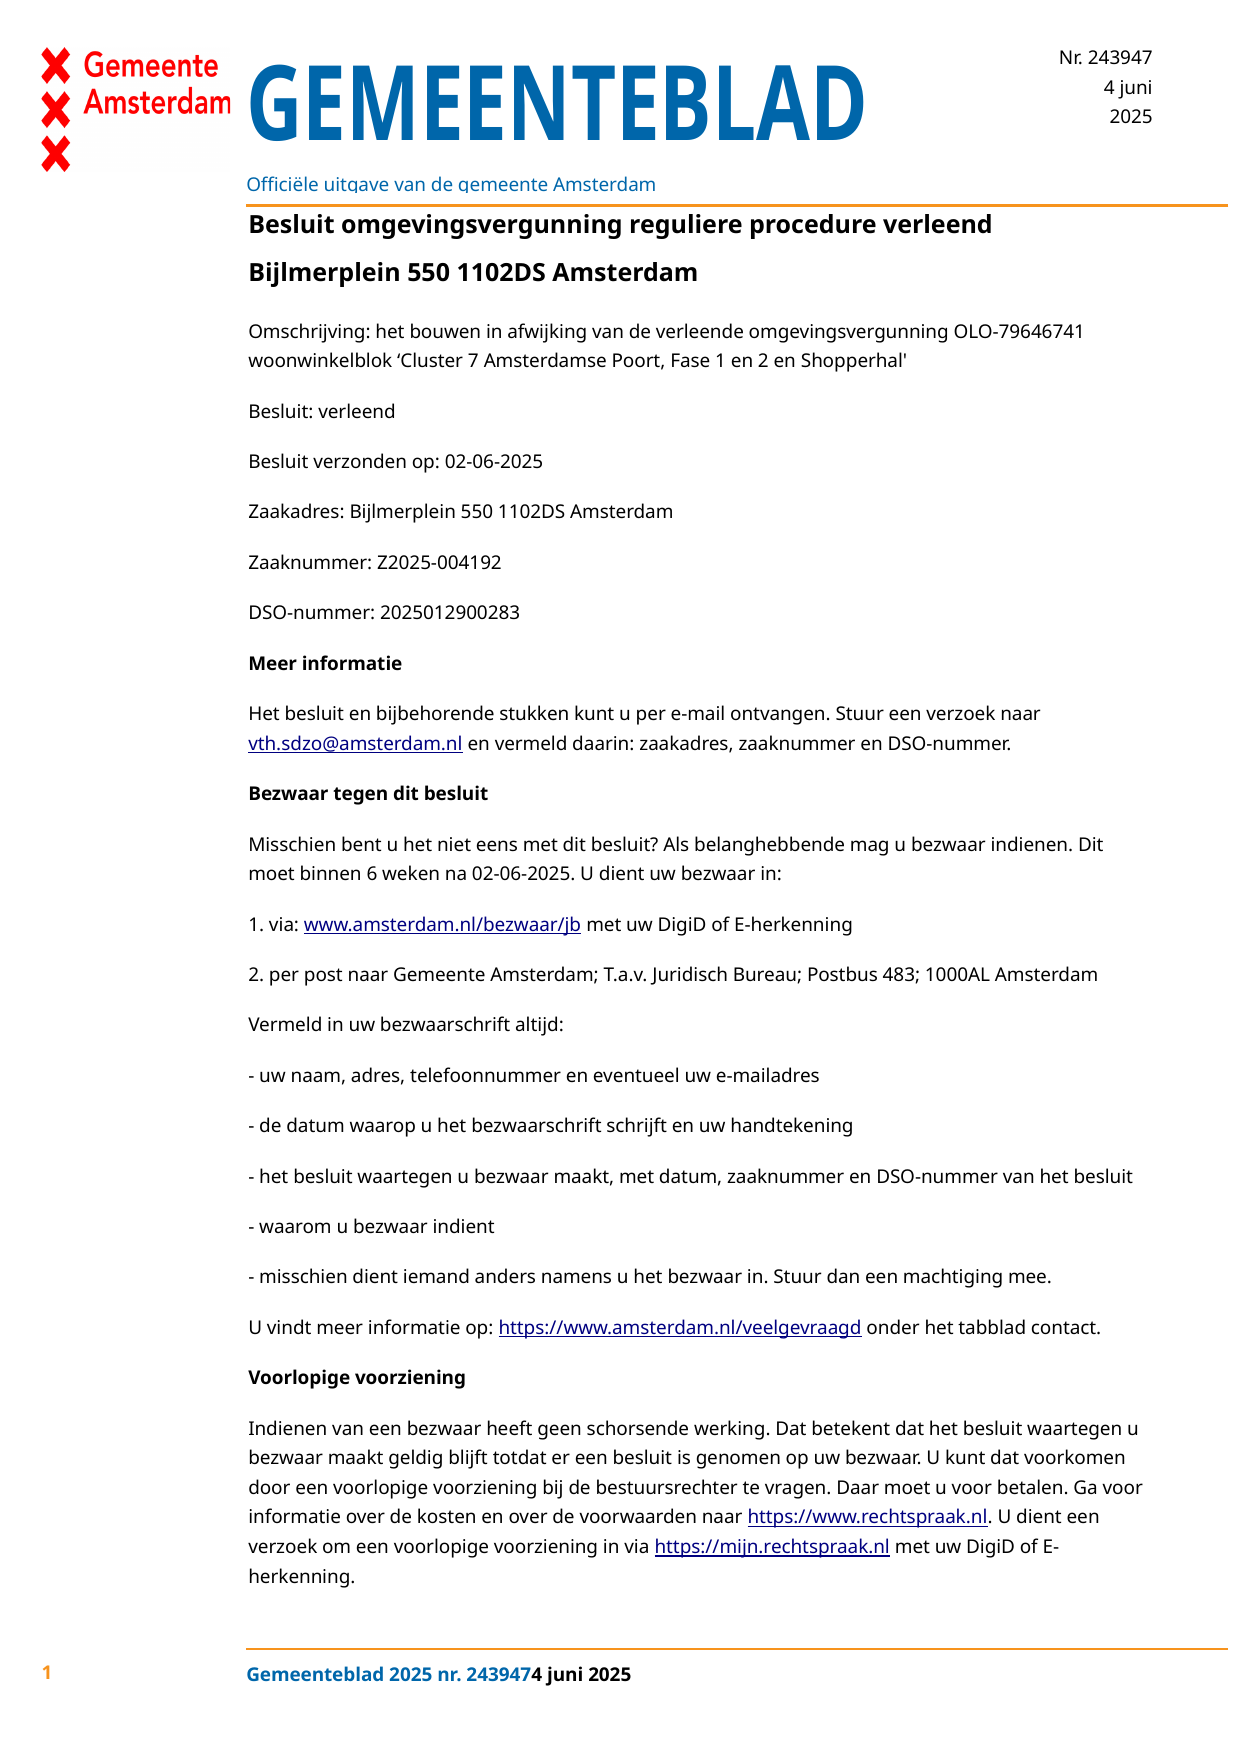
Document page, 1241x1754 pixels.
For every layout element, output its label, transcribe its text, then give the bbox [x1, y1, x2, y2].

text Vermeld in uw bezwaarschrift altijd: [248, 1012, 1152, 1037]
text Zaaknummer: Z2025-004192 [248, 549, 1152, 575]
text 2. per post naar Gemeente Amsterdam; T.a.v. Juridisch Bureau; Postbus 483; 1000AL Amsterdam [248, 961, 1152, 987]
text - misschien dient iemand anders namens u het bezwaar in. Stuur dan een machtiging mee. [248, 1264, 1152, 1289]
text Indienen van een bezwaar heeft geen schorsende werking. Dat betekent dat het besluit waartegen u bezwaar maakt geldig blijft totdat er een besluit is genomen op uw bezwaar. U kunt dat voorkomen door een voorlopige voorziening bij de bestuursrechter te vragen. Daar moet u voor betalen. Ga voor informatie over de kosten en over de voorwaarden naar https://www.rechtspraak.nl. U dient een verzoek om een voorlopige voorziening in via https://mijn.rechtspraak.nl met uw DigiD of E-herkenning. [248, 1415, 1152, 1589]
text Voorlopige voorziening [248, 1364, 1152, 1390]
text Zaakadres: Bijlmerplein 550 1102DS Amsterdam [248, 499, 1152, 524]
text Besluit omgevingsvergunning reguliere procedure verleend Bijlmerplein 550 1102DS Amsterdam [248, 207, 1152, 288]
text DSO-nummer: 2025012900283 [248, 599, 1152, 625]
text Besluit verzonden op: 02-06-2025 [248, 448, 1152, 474]
text 1. via: www.amsterdam.nl/bezwaar/jb met uw DigiD of E-herkenning [248, 911, 1152, 937]
text - waarom u bezwaar indient [248, 1213, 1152, 1239]
text Het besluit en bijbehorende stukken kunt u per e-mail ontvangen. Stuur een verzoek naar vth.sdzo@amsterdam.nl en vermeld daarin: zaakadres, zaaknummer en DSO-nummer. [248, 700, 1152, 756]
text Misschien bent u het niet eens met dit besluit? Als belanghebbende mag u bezwaar indienen. Dit moet binnen 6 weken na 02-06-2025. U dient uw bezwaar in: [248, 831, 1152, 886]
text Bezwaar tegen dit besluit [248, 780, 1152, 806]
text U vindt meer informatie op: https://www.amsterdam.nl/veelgevraagd onder het tabblad contact. [248, 1314, 1152, 1340]
text - uw naam, adres, telefoonnummer en eventueel uw e-mailadres [248, 1062, 1152, 1088]
text Meer informatie [248, 650, 1152, 676]
text - de datum waarop u het bezwaarschrift schrijft en uw handtekening [248, 1112, 1152, 1138]
text Omschrijving: het bouwen in afwijking van de verleende omgevingsvergunning OLO-79646741 woonwinkelblok ‘Cluster 7 Amsterdamse Poort, Fase 1 en 2 en Shopperhal' [248, 318, 1152, 373]
text - het besluit waartegen u bezwaar maakt, met datum, zaaknummer en DSO-nummer van het besluit [248, 1163, 1152, 1189]
picture [41, 47, 231, 172]
text Besluit: verleend [248, 398, 1152, 424]
